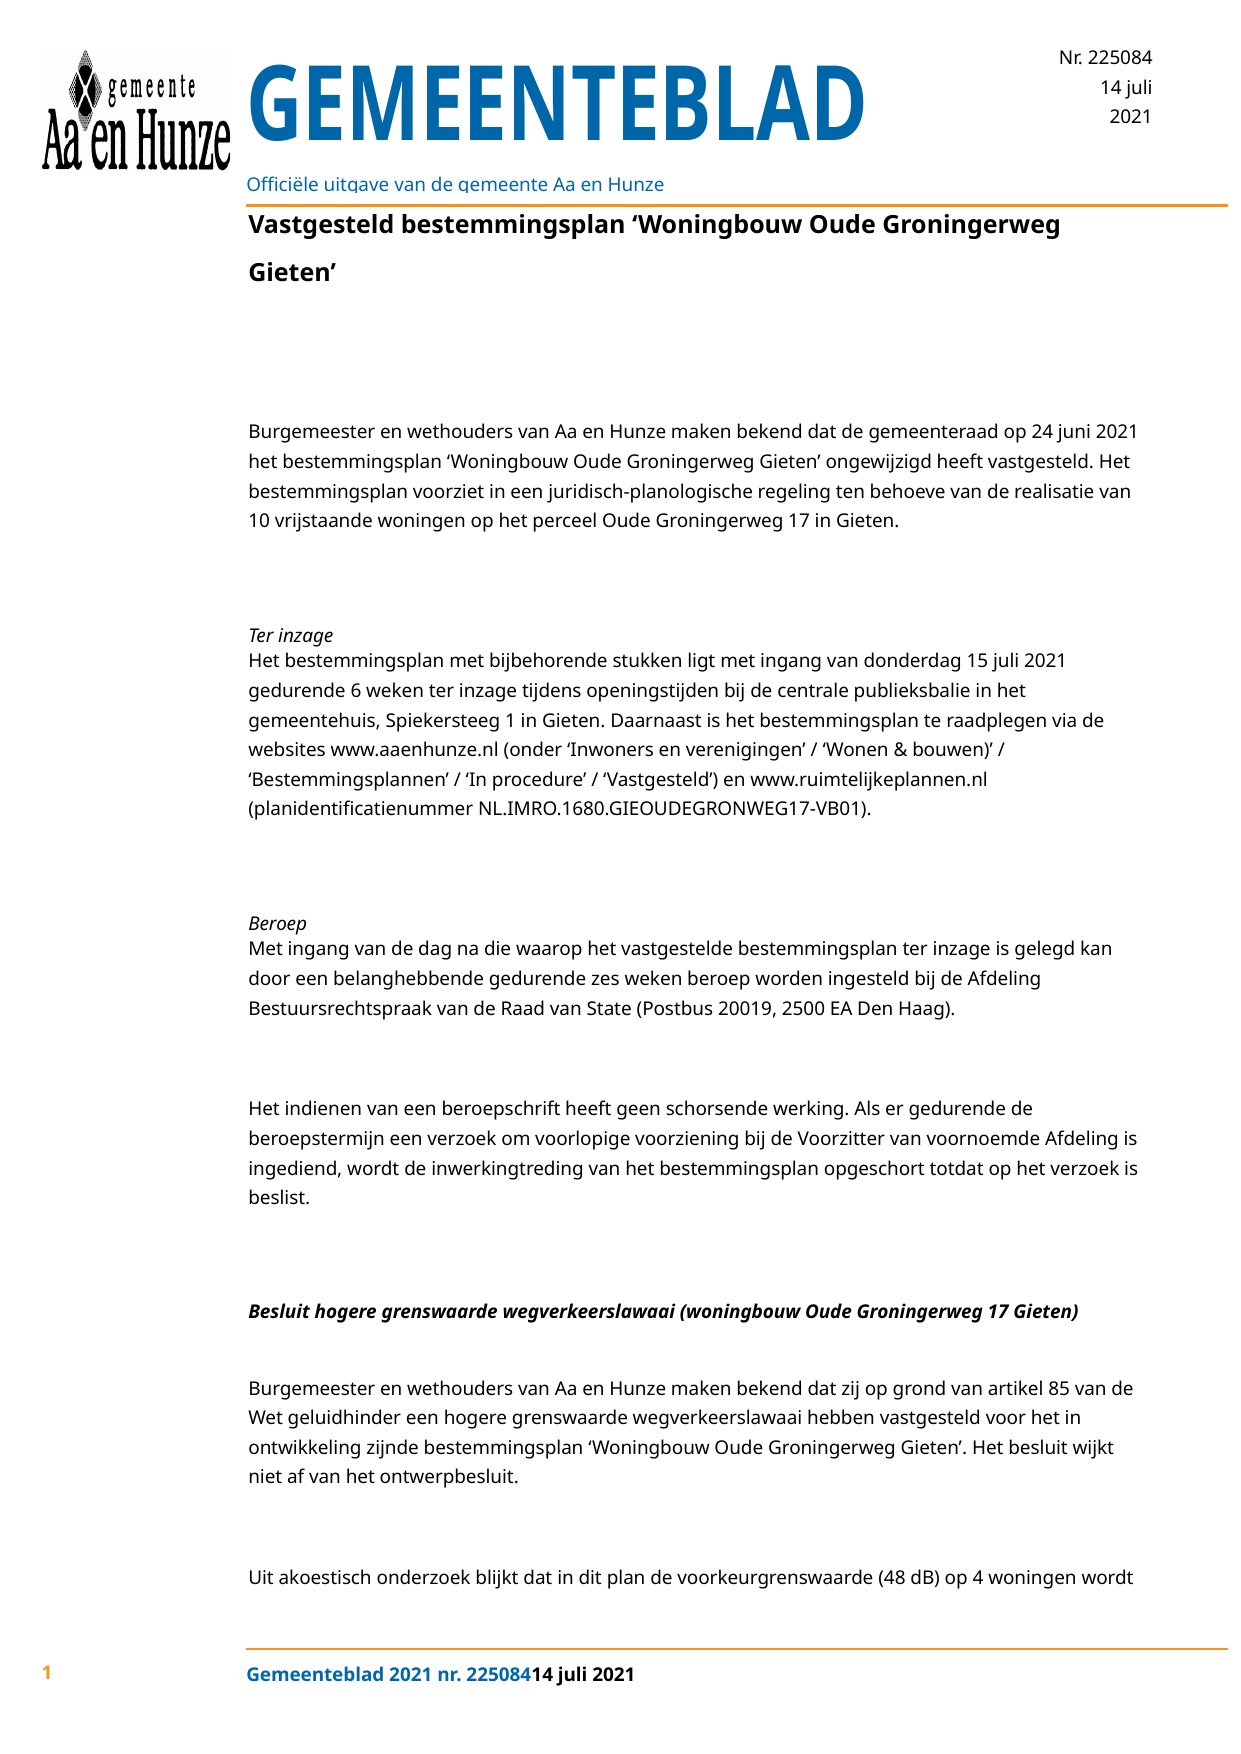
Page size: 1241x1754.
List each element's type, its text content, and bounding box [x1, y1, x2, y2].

picture [41, 47, 231, 172]
text Besluit hogere grenswaarde wegverkeerslawaai (woningbouw Oude Groningerweg 17 Gieten) [248, 1299, 1152, 1324]
text Ter inzage [248, 622, 1152, 648]
text Burgemeester en wethouders van Aa en Hunze maken bekend dat de gemeenteraad op 24 juni 2021 het bestemmingsplan ‘Woningbouw Oude Groningerweg Gieten’ ongewijzigd heeft vastgesteld. Het bestemmingsplan voorziet in een juridisch-planologische regeling ten behoeve van de realisatie van 10 vrijstaande woningen op het perceel Oude Groningerweg 17 in Gieten. [248, 419, 1152, 533]
text Vastgesteld bestemmingsplan ‘Woningbouw Oude Groningerweg Gieten’ [248, 207, 1152, 288]
text Het indienen van een beroepschrift heeft geen schorsende werking. Als er gedurende de beroepstermijn een verzoek om voorlopige voorziening bij de Voorzitter van voornoemde Afdeling is ingediend, wordt de inwerkingtreding van het bestemmingsplan opgeschort totdat op het verzoek is beslist. [248, 1096, 1152, 1210]
text Het bestemmingsplan met bijbehorende stukken ligt met ingang van donderdag 15 juli 2021 gedurende 6 weken ter inzage tijdens openingstijden bij de centrale publieksbalie in het gemeentehuis, Spiekersteeg 1 in Gieten. Daarnaast is het bestemmingsplan te raadplegen via de websites www.aaenhunze.nl (onder ‘Inwoners en verenigingen’ / ‘Wonen & bouwen)’ / ‘Bestemmingsplannen’ / ‘In procedure’ / ‘Vastgesteld’) en www.ruimtelijkeplannen.nl (planidentificatienummer NL.IMRO.1680.GIEOUDEGRONWEG17-VB01). [248, 648, 1152, 821]
text Met ingang van de dag na die waarop het vastgestelde bestemmingsplan ter inzage is gelegd kan door een belanghebbende gedurende zes weken beroep worden ingesteld bij de Afdeling Bestuursrechtspraak van de Raad van State (Postbus 20019, 2500 EA Den Haag). [248, 936, 1152, 1021]
text Beroep [248, 910, 1152, 936]
text Burgemeester en wethouders van Aa en Hunze maken bekend dat zij op grond van artikel 85 van de Wet geluidhinder een hogere grenswaarde wegverkeerslawaai hebben vastgesteld voor het in ontwikkeling zijnde bestemmingsplan ‘Woningbouw Oude Groningerweg Gieten’. Het besluit wijkt niet af van het ontwerpbesluit. [248, 1375, 1152, 1489]
text Uit akoestisch onderzoek blijkt dat in dit plan de voorkeurgrenswaarde (48 dB) op 4 woningen wordt [248, 1564, 1152, 1590]
